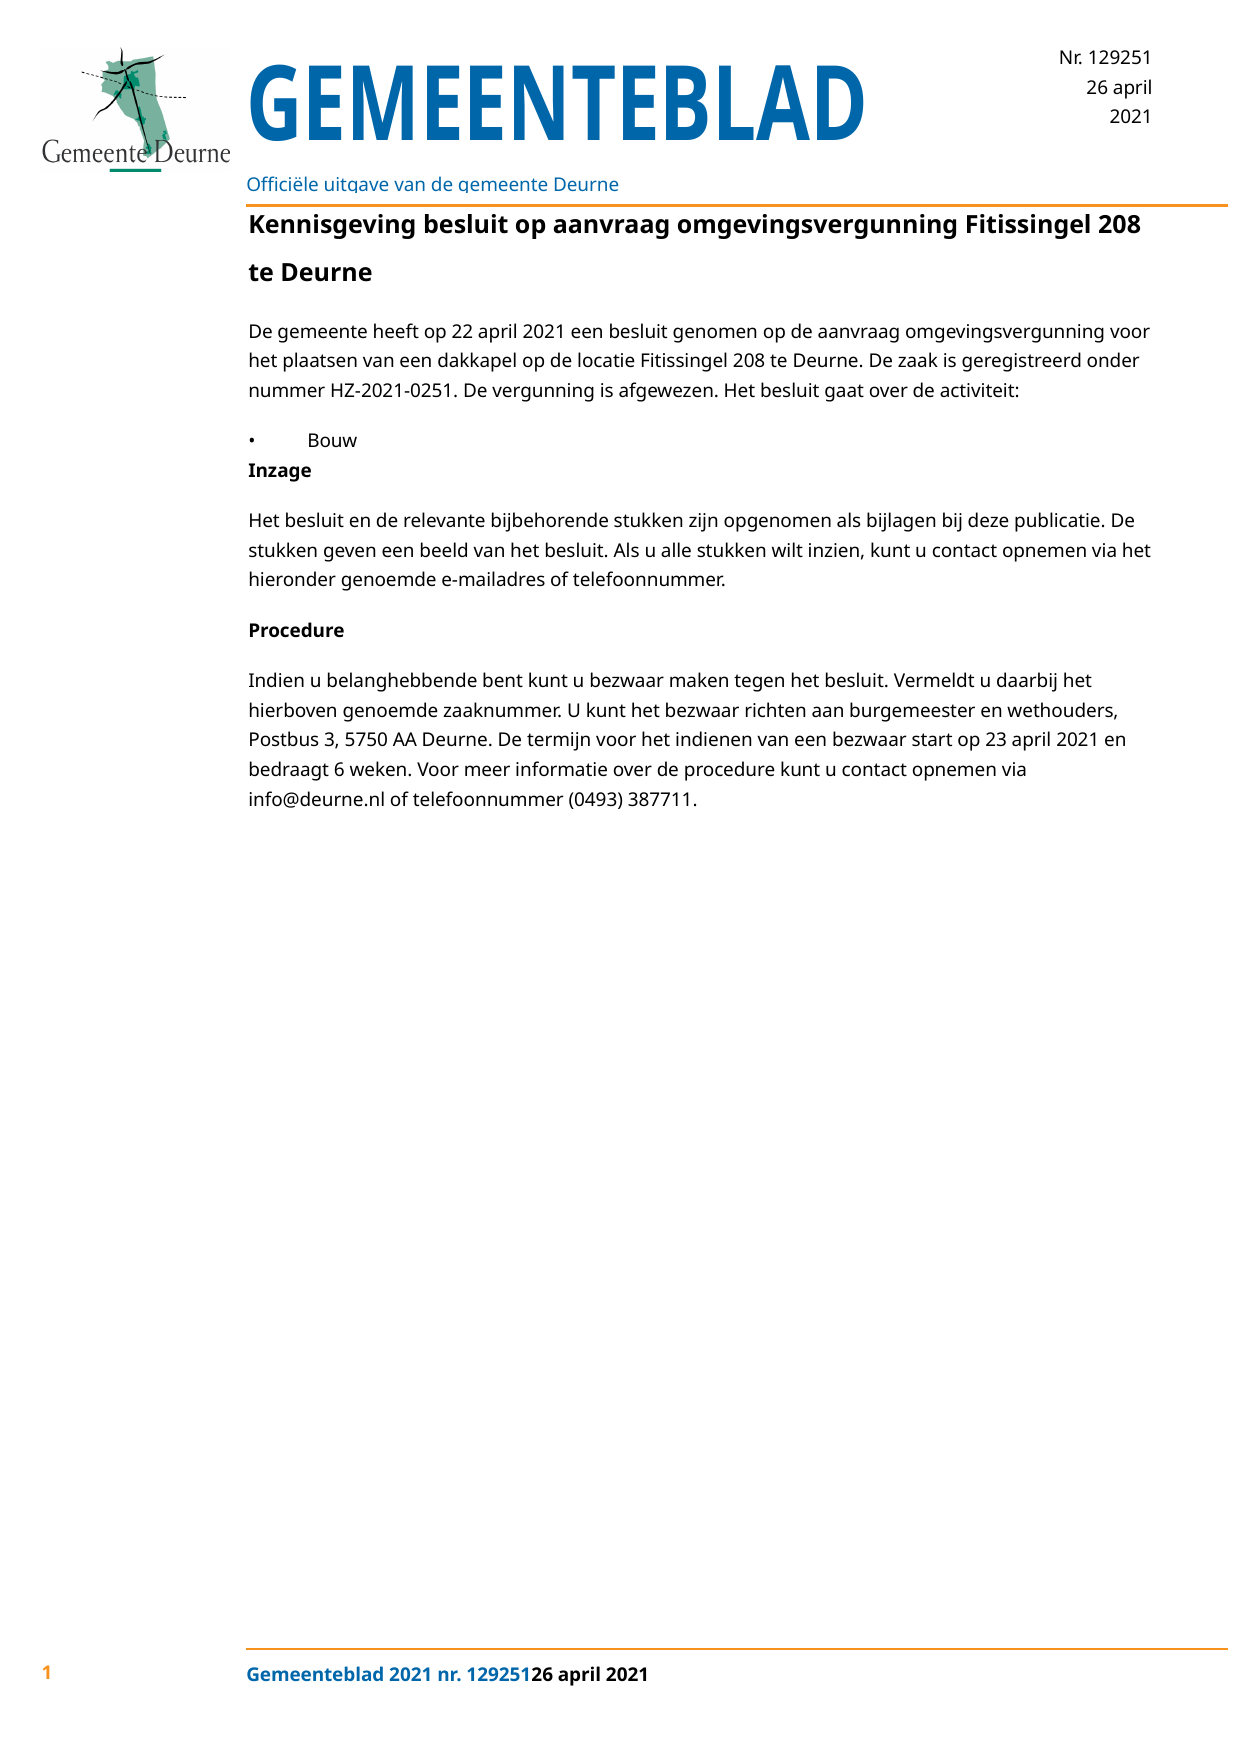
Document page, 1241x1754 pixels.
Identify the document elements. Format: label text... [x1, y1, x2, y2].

text Het besluit en de relevante bijbehorende stukken zijn opgenomen als bijlagen bij deze publicatie. De stukken geven een beeld van het besluit. Als u alle stukken wilt inzien, kunt u contact opnemen via het hieronder genoemde e-mailadres of telefoonnummer. [248, 507, 1152, 592]
text De gemeente heeft op 22 april 2021 een besluit genomen op de aanvraag omgevingsvergunning voor het plaatsen van een dakkapel op de locatie Fitissingel 208 te Deurne. De zaak is geregistreerd onder nummer HZ-2021-0251. De vergunning is afgewezen. Het besluit gaat over de activiteit: [248, 318, 1152, 403]
text Procedure [248, 617, 1152, 643]
text Inzage [248, 457, 1152, 483]
list Bouw [248, 427, 1152, 453]
text Indien u belanghebbende bent kunt u bezwaar maken tegen het besluit. Vermeldt u daarbij het hierboven genoemde zaaknummer. U kunt het bezwaar richten aan burgemeester en wethouders, Postbus 3, 5750 AA Deurne. De termijn voor het indienen van een bezwaar start op 23 april 2021 en bedraagt 6 weken. Voor meer informatie over de procedure kunt u contact opnemen via info@deurne.nl of telefoonnummer (0493) 387711. [248, 667, 1152, 812]
text Kennisgeving besluit op aanvraag omgevingsvergunning Fitissingel 208 te Deurne [248, 207, 1152, 288]
picture [41, 47, 231, 172]
